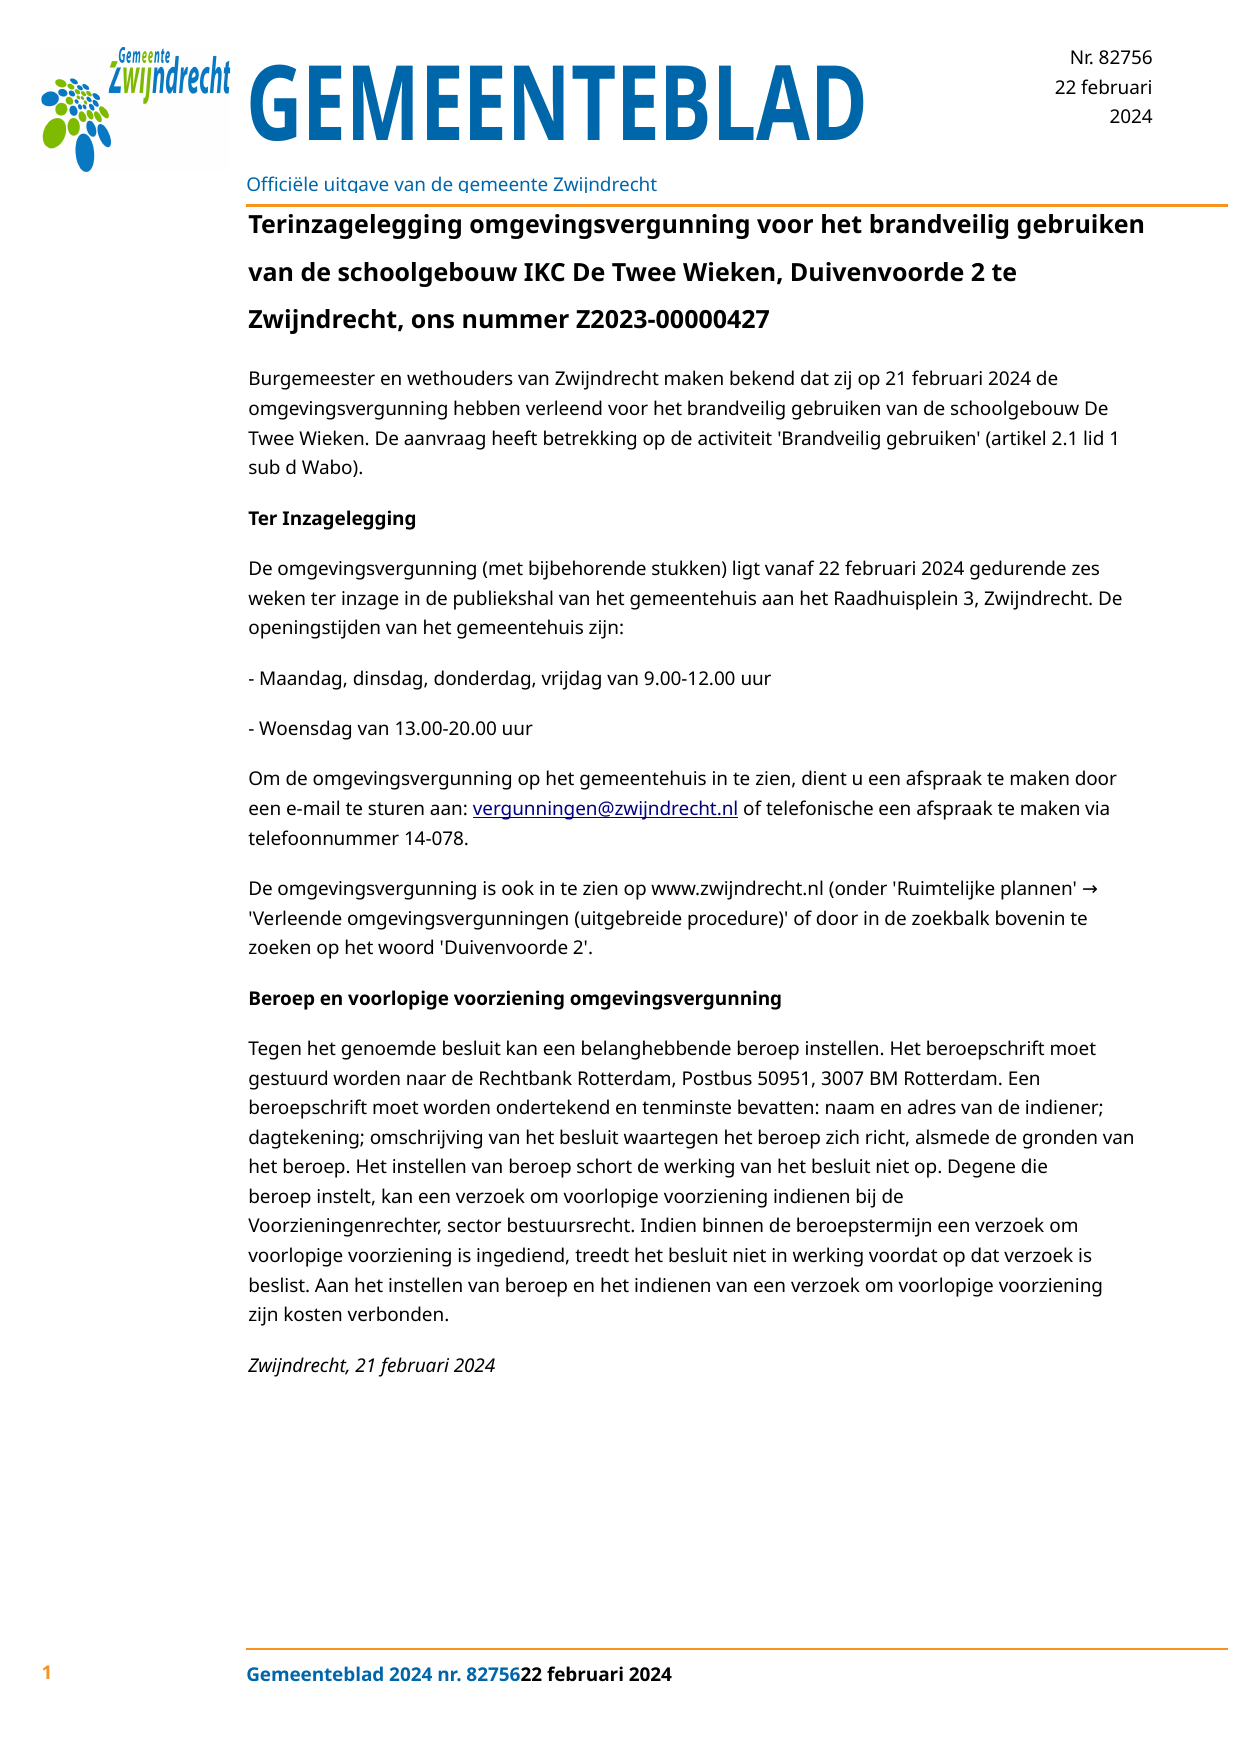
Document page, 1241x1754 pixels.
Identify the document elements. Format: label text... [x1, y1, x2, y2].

text Beroep en voorlopige voorziening omgevingsvergunning [248, 985, 1152, 1010]
picture [41, 47, 231, 172]
text Burgemeester en wethouders van Zwijndrecht maken bekend dat zij op 21 februari 2024 de omgevingsvergunning hebben verleend voor het brandveilig gebruiken van de schoolgebouw De Twee Wieken. De aanvraag heeft betrekking op de activiteit 'Brandveilig gebruiken' (artikel 2.1 lid 1 sub d Wabo). [248, 366, 1152, 480]
text - Woensdag van 13.00-20.00 uur [248, 715, 1152, 741]
text - Maandag, dinsdag, donderdag, vrijdag van 9.00-12.00 uur [248, 665, 1152, 690]
text De omgevingsvergunning is ook in te zien op www.zwijndrecht.nl (onder 'Ruimtelijke plannen' → 'Verleende omgevingsvergunningen (uitgebreide procedure)' of door in de zoekbalk bovenin te zoeken op het woord 'Duivenvoorde 2'. [248, 875, 1152, 960]
text Zwijndrecht, 21 februari 2024 [248, 1352, 1152, 1377]
text De omgevingsvergunning (met bijbehorende stukken) ligt vanaf 22 februari 2024 gedurende zes weken ter inzage in de publiekshal van het gemeentehuis aan het Raadhuisplein 3, Zwijndrecht. De openingstijden van het gemeentehuis zijn: [248, 555, 1152, 640]
text Terinzagelegging omgevingsvergunning voor het brandveilig gebruiken van de schoolgebouw IKC De Twee Wieken, Duivenvoorde 2 te Zwijndrecht, ons nummer Z2023-00000427 [248, 207, 1152, 336]
text Ter Inzagelegging [248, 505, 1152, 530]
text Om de omgevingsvergunning op het gemeentehuis in te zien, dient u een afspraak te maken door een e-mail te sturen aan: vergunningen@zwijndrecht.nl of telefonische een afspraak te maken via telefoonnummer 14-078. [248, 766, 1152, 850]
text Tegen het genoemde besluit kan een belanghebbende beroep instellen. Het beroepschrift moet gestuurd worden naar de Rechtbank Rotterdam, Postbus 50951, 3007 BM Rotterdam. Een beroepschrift moet worden ondertekend en tenminste bevatten: naam en adres van de indiener; dagtekening; omschrijving van het besluit waartegen het beroep zich richt, alsmede de gronden van het beroep. Het instellen van beroep schort de werking van het besluit niet op. Degene die beroep instelt, kan een verzoek om voorlopige voorziening indienen bij de Voorzieningenrechter, sector bestuursrecht. Indien binnen de beroepstermijn een verzoek om voorlopige voorziening is ingediend, treedt het besluit niet in werking voordat op dat verzoek is beslist. Aan het instellen van beroep en het indienen van een verzoek om voorlopige voorziening zijn kosten verbonden. [248, 1035, 1152, 1327]
